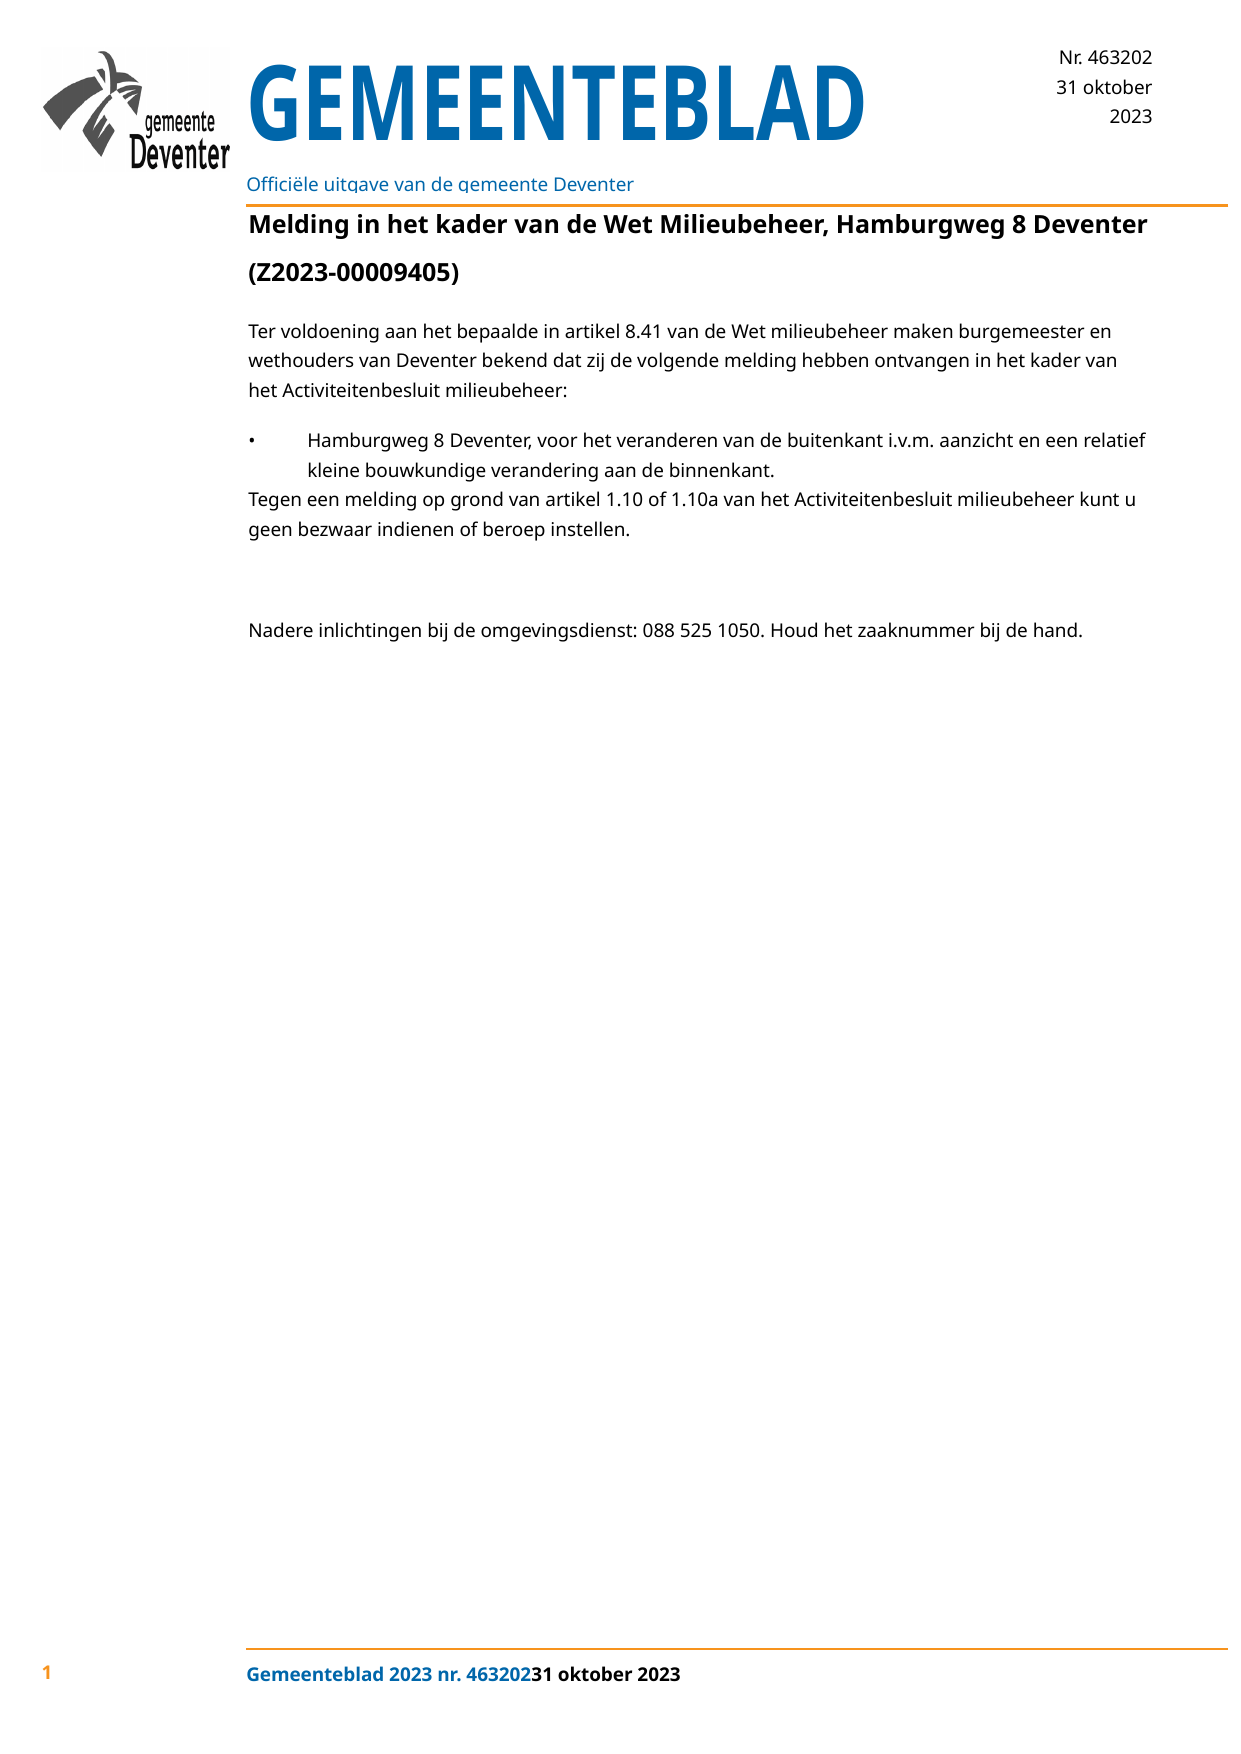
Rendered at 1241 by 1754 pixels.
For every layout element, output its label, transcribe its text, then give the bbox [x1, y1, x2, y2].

list Hamburgweg 8 Deventer, voor het veranderen van de buitenkant i.v.m. aanzicht en een relatief kleine bouwkundige verandering aan de binnenkant. [248, 427, 1152, 483]
text Ter voldoening aan het bepaalde in artikel 8.41 van de Wet milieubeheer maken burgemeester en wethouders van Deventer bekend dat zij de volgende melding hebben ontvangen in het kader van het Activiteitenbesluit milieubeheer: [248, 318, 1152, 403]
text Tegen een melding op grond van artikel 1.10 of 1.10a van het Activiteitenbesluit milieubeheer kunt u geen bezwaar indienen of beroep instellen. [248, 487, 1152, 542]
picture [41, 47, 231, 172]
text Melding in het kader van de Wet Milieubeheer, Hamburgweg 8 Deventer (Z2023-00009405) [248, 207, 1152, 288]
text Nadere inlichtingen bij de omgevingsdienst: 088 525 1050. Houd het zaaknummer bij de hand. [248, 617, 1152, 643]
